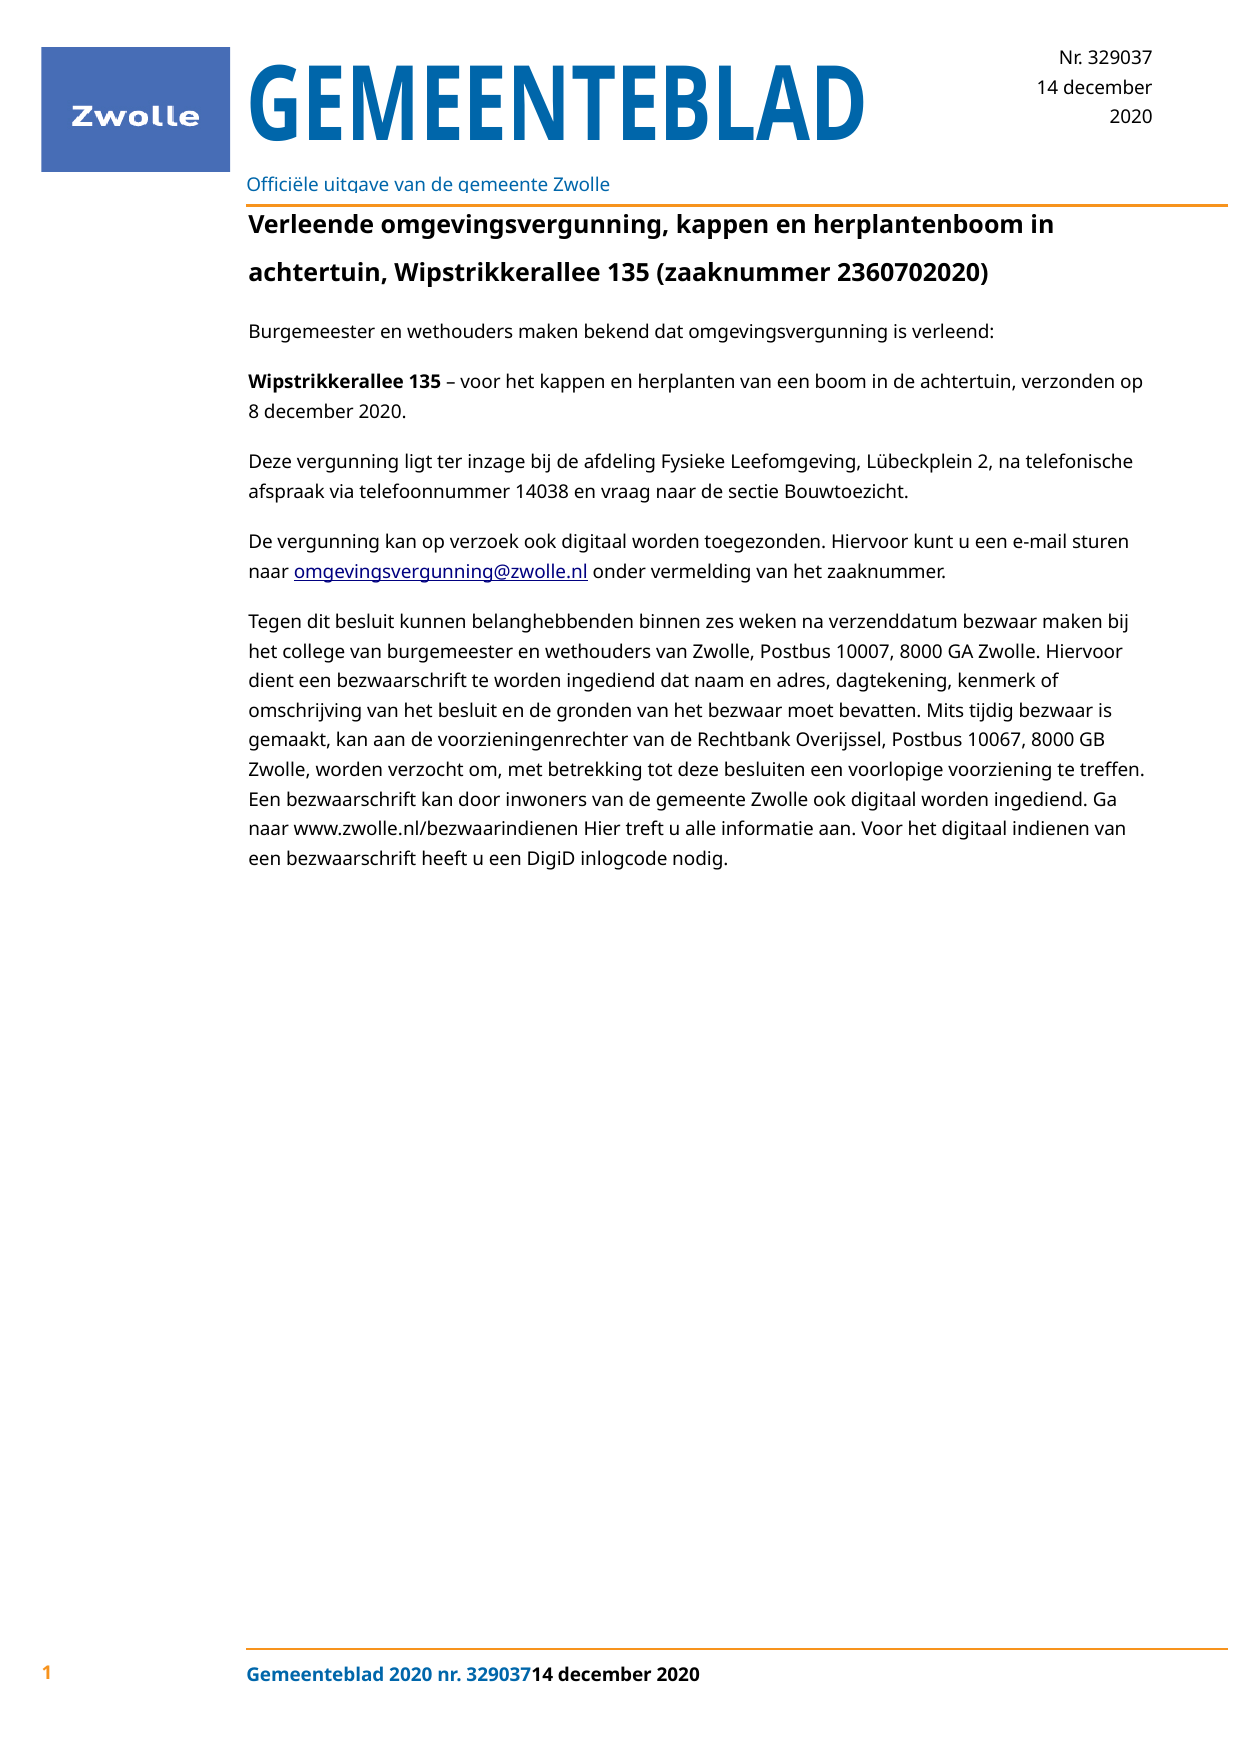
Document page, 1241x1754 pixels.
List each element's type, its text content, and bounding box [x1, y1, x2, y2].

text Burgemeester en wethouders maken bekend dat omgevingsvergunning is verleend: [248, 318, 1152, 344]
text De vergunning kan op verzoek ook digitaal worden toegezonden. Hiervoor kunt u een e-mail sturen naar omgevingsvergunning@zwolle.nl onder vermelding van het zaaknummer. [248, 528, 1152, 584]
text Wipstrikkerallee 135 – voor het kappen en herplanten van een boom in de achtertuin, verzonden op 8 december 2020. [248, 368, 1152, 424]
text Deze vergunning ligt ter inzage bij de afdeling Fysieke Leefomgeving, Lübeckplein 2, na telefonische afspraak via telefoonnummer 14038 en vraag naar de sectie Bouwtoezicht. [248, 448, 1152, 504]
picture [41, 47, 231, 172]
text Verleende omgevingsvergunning, kappen en herplantenboom in achtertuin, Wipstrikkerallee 135 (zaaknummer 2360702020) [248, 207, 1152, 288]
text Tegen dit besluit kunnen belanghebbenden binnen zes weken na verzenddatum bezwaar maken bij het college van burgemeester en wethouders van Zwolle, Postbus 10007, 8000 GA Zwolle. Hiervoor dient een bezwaarschrift te worden ingediend dat naam en adres, dagtekening, kenmerk of omschrijving van het besluit en de gronden van het bezwaar moet bevatten. Mits tijdig bezwaar is gemaakt, kan aan de voorzieningenrechter van de Rechtbank Overijssel, Postbus 10067, 8000 GB Zwolle, worden verzocht om, met betrekking tot deze besluiten een voorlopige voorziening te treffen. Een bezwaarschrift kan door inwoners van de gemeente Zwolle ook digitaal worden ingediend. Ga naar www.zwolle.nl/bezwaarindienen Hier treft u alle informatie aan. Voor het digitaal indienen van een bezwaarschrift heeft u een DigiD inlogcode nodig. [248, 608, 1152, 871]
